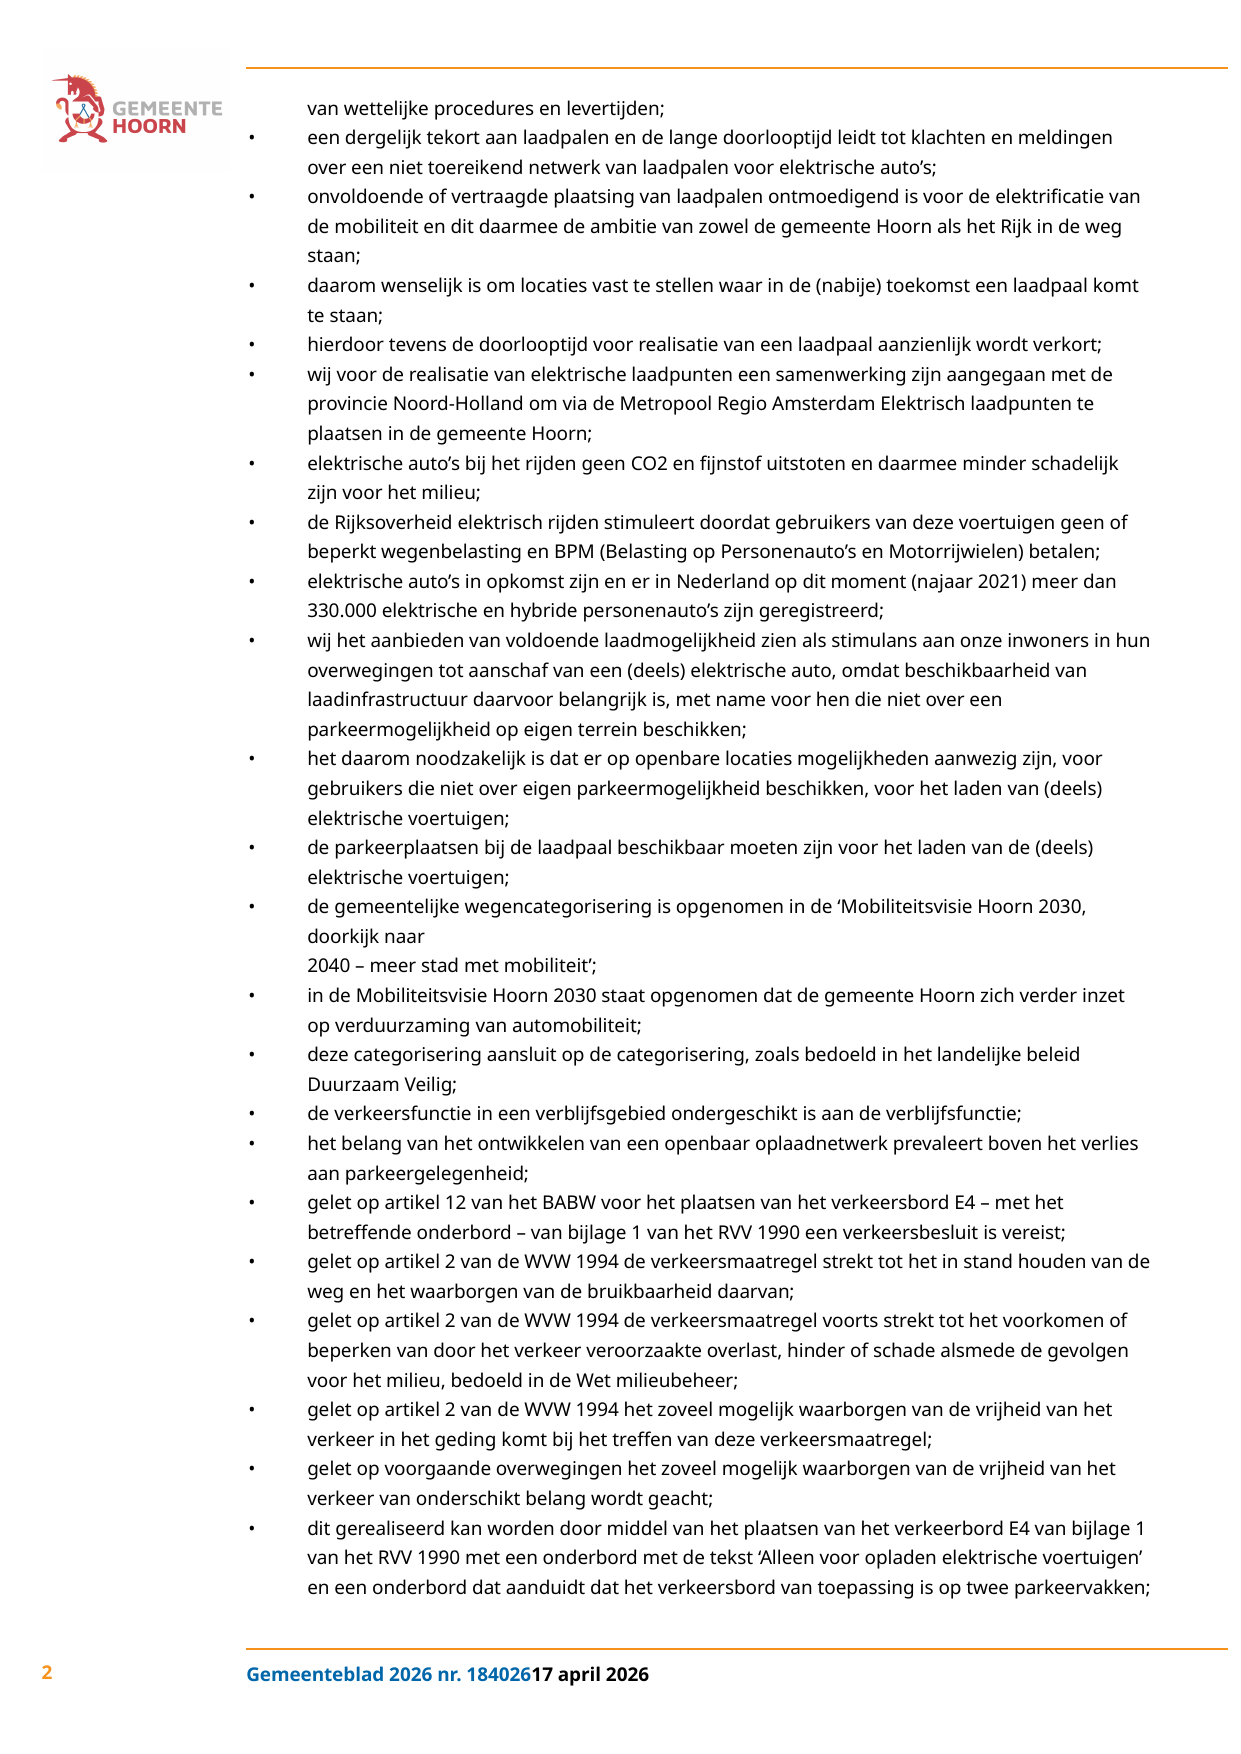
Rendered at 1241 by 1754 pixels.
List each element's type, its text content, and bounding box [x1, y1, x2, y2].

list de verkeersfunctie in een verblijfsgebied ondergeschikt is aan de verblijfsfunctie; [248, 1101, 1152, 1126]
list deze categorisering aansluit op de categorisering, zoals bedoeld in het landelijke beleid Duurzaam Veilig; [248, 1041, 1152, 1097]
list daarom wenselijk is om locaties vast te stellen waar in de (nabije) toekomst een laadpaal komt te staan; [248, 272, 1152, 328]
list wij het aanbieden van voldoende laadmogelijkheid zien als stimulans aan onze inwoners in hun overwegingen tot aanschaf van een (deels) elektrische auto, omdat beschikbaarheid van laadinfrastructuur daarvoor belangrijk is, met name voor hen die niet over een parkeermogelijkheid op eigen terrein beschikken; [248, 627, 1152, 742]
list gelet op artikel 2 van de WVW 1994 de verkeersmaatregel voorts strekt tot het voorkomen of beperken van door het verkeer veroorzaakte overlast, hinder of schade alsmede de gevolgen voor het milieu, bedoeld in de Wet milieubeheer; [248, 1308, 1152, 1393]
list de Rijksoverheid elektrisch rijden stimuleert doordat gebruikers van deze voertuigen geen of beperkt wegenbelasting en BPM (Belasting op Personenauto’s en Motorrijwielen) betalen; [248, 509, 1152, 564]
list van wettelijke procedures en levertijden; [248, 95, 1152, 121]
list gelet op artikel 2 van de WVW 1994 de verkeersmaatregel strekt tot het in stand houden van de weg en het waarborgen van de bruikbaarheid daarvan; [248, 1248, 1152, 1304]
list elektrische auto’s bij het rijden geen CO2 en fijnstof uitstoten en daarmee minder schadelijk zijn voor het milieu; [248, 450, 1152, 505]
list gelet op artikel 2 van de WVW 1994 het zoveel mogelijk waarborgen van de vrijheid van het verkeer in het geding komt bij het treffen van deze verkeersmaatregel; [248, 1396, 1152, 1452]
list de gemeentelijke wegencategorisering is opgenomen in de ‘Mobiliteitsvisie Hoorn 2030, doorkijk naar [248, 893, 1152, 949]
list hierdoor tevens de doorlooptijd voor realisatie van een laadpaal aanzienlijk wordt verkort; [248, 331, 1152, 357]
list wij voor de realisatie van elektrische laadpunten een samenwerking zijn aangegaan met de provincie Noord-Holland om via de Metropool Regio Amsterdam Elektrisch laadpunten te plaatsen in de gemeente Hoorn; [248, 361, 1152, 446]
list elektrische auto’s in opkomst zijn en er in Nederland op dit moment (najaar 2021) meer dan 330.000 elektrische en hybride personenauto’s zijn geregistreerd; [248, 568, 1152, 623]
list in de Mobiliteitsvisie Hoorn 2030 staat opgenomen dat de gemeente Hoorn zich verder inzet op verduurzaming van automobiliteit; [248, 982, 1152, 1038]
list dit gerealiseerd kan worden door middel van het plaatsen van het verkeerbord E4 van bijlage 1 van het RVV 1990 met een onderbord met de tekst ‘Alleen voor opladen elektrische voertuigen’ en een onderbord dat aanduidt dat het verkeersbord van toepassing is op twee parkeervakken; [248, 1515, 1152, 1600]
list 2040 – meer stad met mobiliteit’; [248, 953, 1152, 978]
list het daarom noodzakelijk is dat er op openbare locaties mogelijkheden aanwezig zijn, voor gebruikers die niet over eigen parkeermogelijkheid beschikken, voor het laden van (deels) elektrische voertuigen; [248, 746, 1152, 831]
list gelet op artikel 12 van het BABW voor het plaatsen van het verkeersbord E4 – met het betreffende onderbord – van bijlage 1 van het RVV 1990 een verkeersbesluit is vereist; [248, 1189, 1152, 1245]
list gelet op voorgaande overwegingen het zoveel mogelijk waarborgen van de vrijheid van het verkeer van onderschikt belang wordt geacht; [248, 1456, 1152, 1511]
list het belang van het ontwikkelen van een openbaar oplaadnetwerk prevaleert boven het verlies aan parkeergelegenheid; [248, 1130, 1152, 1186]
list onvoldoende of vertraagde plaatsing van laadpalen ontmoedigend is voor de elektrificatie van de mobiliteit en dit daarmee de ambitie van zowel de gemeente Hoorn als het Rijk in de weg staan; [248, 183, 1152, 268]
list een dergelijk tekort aan laadpalen en de lange doorlooptijd leidt tot klachten en meldingen over een niet toereikend netwerk van laadpalen voor elektrische auto’s; [248, 124, 1152, 180]
list de parkeerplaatsen bij de laadpaal beschikbaar moeten zijn voor het laden van de (deels) elektrische voertuigen; [248, 834, 1152, 890]
picture [41, 47, 231, 172]
